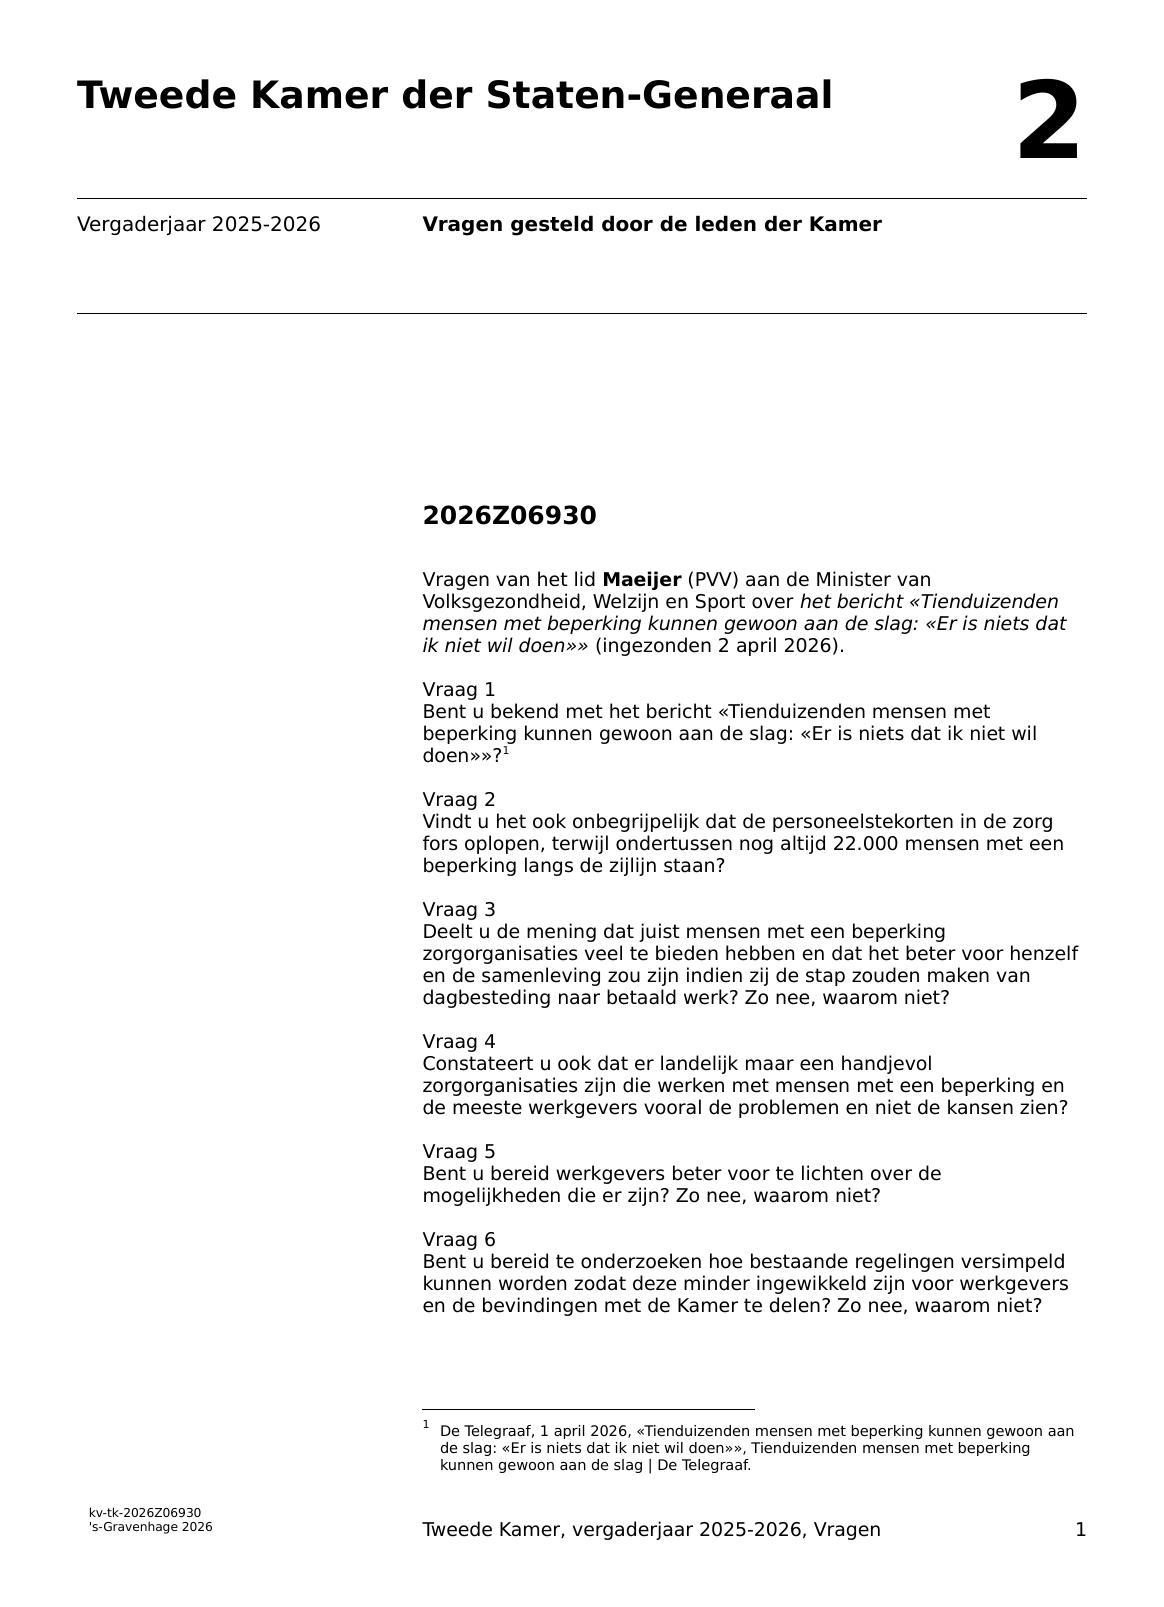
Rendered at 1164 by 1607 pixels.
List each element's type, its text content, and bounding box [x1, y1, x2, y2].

text 2026Z06930 [422, 501, 1087, 531]
text Constateert u ook dat er landelijk maar een handjevol zorgorganisaties zijn die werken met mensen met een beperking en de meeste werkgevers vooral de problemen en niet de kansen zien? [422, 1053, 1087, 1119]
table_cell Vergaderjaar 2025-2026 [77, 199, 422, 313]
table_cell Vragen gesteld door de leden der Kamer [422, 199, 1087, 313]
text Vraag 4 [422, 1031, 1087, 1053]
text Bent u bekend met het bericht «Tienduizenden mensen met beperking kunnen gewoon aan de slag: «Er is niets dat ik niet wil doen»»? [422, 701, 1087, 767]
text Vindt u het ook onbegrijpelijk dat de personeelstekorten in de zorg fors oplopen, terwijl ondertussen nog altijd 22.000 mensen met een beperking langs de zijlijn staan? [422, 811, 1087, 877]
text Vraag 1 [422, 679, 1087, 701]
text kv-tk-2026Z06930 [88, 1506, 323, 1520]
text Vraag 2 [422, 789, 1087, 811]
text Deelt u de mening dat juist mensen met een beperking zorgorganisaties veel te bieden hebben en dat het beter voor henzelf en de samenleving zou zijn indien zij de stap zouden maken van dagbesteding naar betaald werk? Zo nee, waarom niet? [422, 921, 1087, 1009]
text Vraag 3 [422, 899, 1087, 921]
text Bent u bereid werkgevers beter voor te lichten over de mogelijkheden die er zijn? Zo nee, waarom niet? [422, 1163, 1087, 1207]
text 's-Gravenhage 2026 [88, 1520, 323, 1534]
text Vragen van het lid Maeijer (PVV) aan de Minister van Volksgezondheid, Welzijn en Sport over het bericht «Tienduizenden mensen met beperking kunnen gewoon aan de slag: «Er is niets dat ik niet wil doen»» (ingezonden 2 april 2026). [422, 569, 1087, 657]
text Bent u bereid te onderzoeken hoe bestaande regelingen versimpeld kunnen worden zodat deze minder ingewikkeld zijn voor werkgevers en de bevindingen met de Kamer te delen? Zo nee, waarom niet? [422, 1251, 1087, 1317]
table_header 2 [886, 59, 1087, 198]
text De Telegraaf, 1 april 2026, «Tienduizenden mensen met beperking kunnen gewoon aan de slag: «Er is niets dat ik niet wil doen»», Tienduizenden mensen met beperking kunnen gewoon aan de slag | De Telegraaf. [422, 1418, 1087, 1474]
table_header Tweede Kamer der Staten-Generaal [77, 59, 886, 198]
text Vraag 6 [422, 1229, 1087, 1251]
text Vraag 5 [422, 1141, 1087, 1163]
